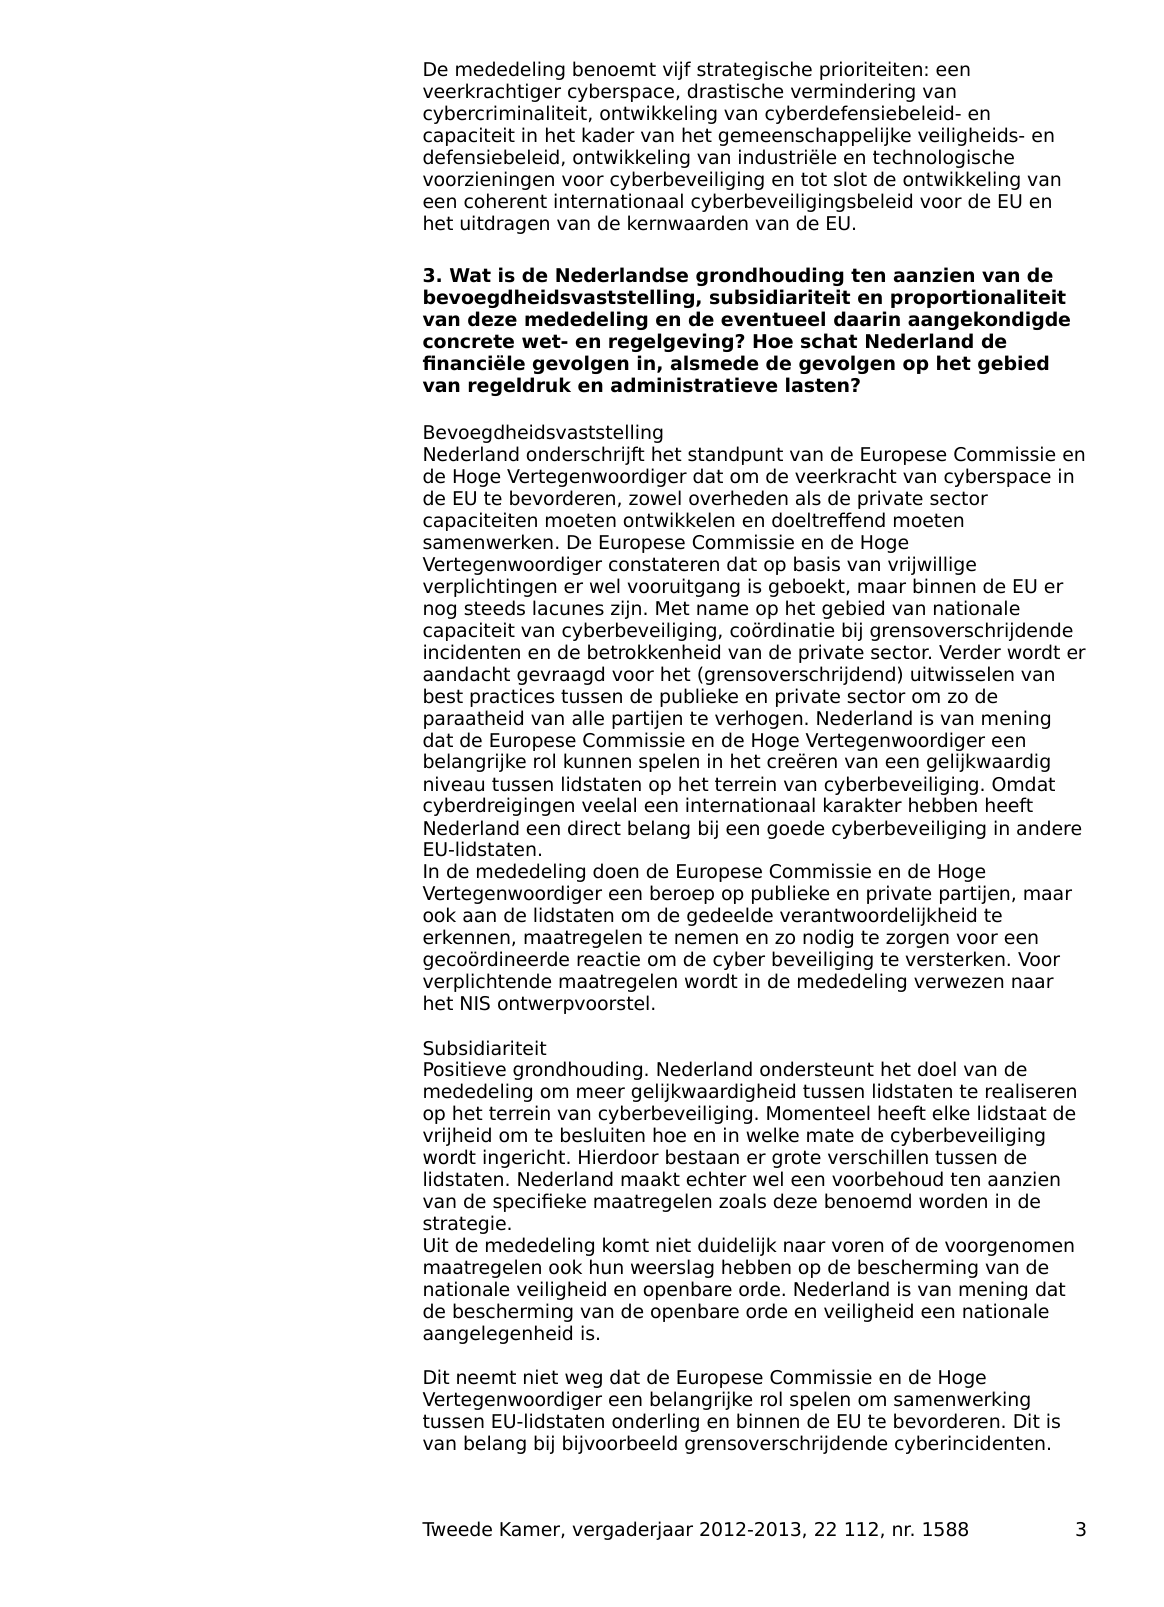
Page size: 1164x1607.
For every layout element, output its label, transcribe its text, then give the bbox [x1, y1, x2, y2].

text Uit de mededeling komt niet duidelijk naar voren of de voorgenomen maatregelen ook hun weerslag hebben op de bescherming van de nationale veiligheid en openbare orde. Nederland is van mening dat de bescherming van de openbare orde en veiligheid een nationale aangelegenheid is. [422, 1235, 1087, 1345]
text In de mededeling doen de Europese Commissie en de Hoge Vertegenwoordiger een beroep op publieke en private partijen, maar ook aan de lidstaten om de gedeelde verantwoordelijkheid te erkennen, maatregelen te nemen en zo nodig te zorgen voor een gecoördineerde reactie om de cyber beveiliging te versterken. Voor verplichtende maatregelen wordt in de mededeling verwezen naar het NIS ontwerpvoorstel. [422, 861, 1087, 1015]
text Positieve grondhouding. Nederland ondersteunt het doel van de mededeling om meer gelijkwaardigheid tussen lidstaten te realiseren op het terrein van cyberbeveiliging. Momenteel heeft elke lidstaat de vrijheid om te besluiten hoe en in welke mate de cyberbeveiliging wordt ingericht. Hierdoor bestaan er grote verschillen tussen de lidstaten. Nederland maakt echter wel een voorbehoud ten aanzien van de specifieke maatregelen zoals deze benoemd worden in de strategie. [422, 1059, 1087, 1235]
text Bevoegdheidsvaststelling [422, 422, 1087, 444]
subtitle 3. Wat is de Nederlandse grondhouding ten aanzien van de bevoegdheidsvaststelling, subsidiariteit en proportionaliteit van deze mededeling en de eventueel daarin aangekondigde concrete wet- en regelgeving? Hoe schat Nederland de financiële gevolgen in, alsmede de gevolgen op het gebied van regeldruk en administratieve lasten? [422, 265, 1087, 397]
text Dit neemt niet weg dat de Europese Commissie en de Hoge Vertegenwoordiger een belangrijke rol spelen om samenwerking tussen EU-lidstaten onderling en binnen de EU te bevorderen. Dit is van belang bij bijvoorbeeld grensoverschrijdende cyberincidenten. [422, 1367, 1087, 1455]
text Subsidiariteit [422, 1037, 1087, 1059]
text Nederland onderschrijft het standpunt van de Europese Commissie en de Hoge Vertegenwoordiger dat om de veerkracht van cyberspace in de EU te bevorderen, zowel overheden als de private sector capaciteiten moeten ontwikkelen en doeltreffend moeten samenwerken. De Europese Commissie en de Hoge Vertegenwoordiger constateren dat op basis van vrijwillige verplichtingen er wel vooruitgang is geboekt, maar binnen de EU er nog steeds lacunes zijn. Met name op het gebied van nationale capaciteit van cyberbeveiliging, coördinatie bij grensoverschrijdende incidenten en de betrokkenheid van de private sector. Verder wordt er aandacht gevraagd voor het (grensoverschrijdend) uitwisselen van best practices tussen de publieke en private sector om zo de paraatheid van alle partijen te verhogen. Nederland is van mening dat de Europese Commissie en de Hoge Vertegenwoordiger een belangrijke rol kunnen spelen in het creëren van een gelijkwaardig niveau tussen lidstaten op het terrein van cyberbeveiliging. Omdat cyberdreigingen veelal een internationaal karakter hebben heeft Nederland een direct belang bij een goede cyberbeveiliging in andere EU-lidstaten. [422, 444, 1087, 861]
text De mededeling benoemt vijf strategische prioriteiten: een veerkrachtiger cyberspace, drastische vermindering van cybercriminaliteit, ontwikkeling van cyberdefensiebeleid- en capaciteit in het kader van het gemeenschappelijke veiligheids- en defensiebeleid, ontwikkeling van industriële en technologische voorzieningen voor cyberbeveiliging en tot slot de ontwikkeling van een coherent internationaal cyberbeveiligingsbeleid voor de EU en het uitdragen van de kernwaarden van de EU. [422, 59, 1087, 235]
